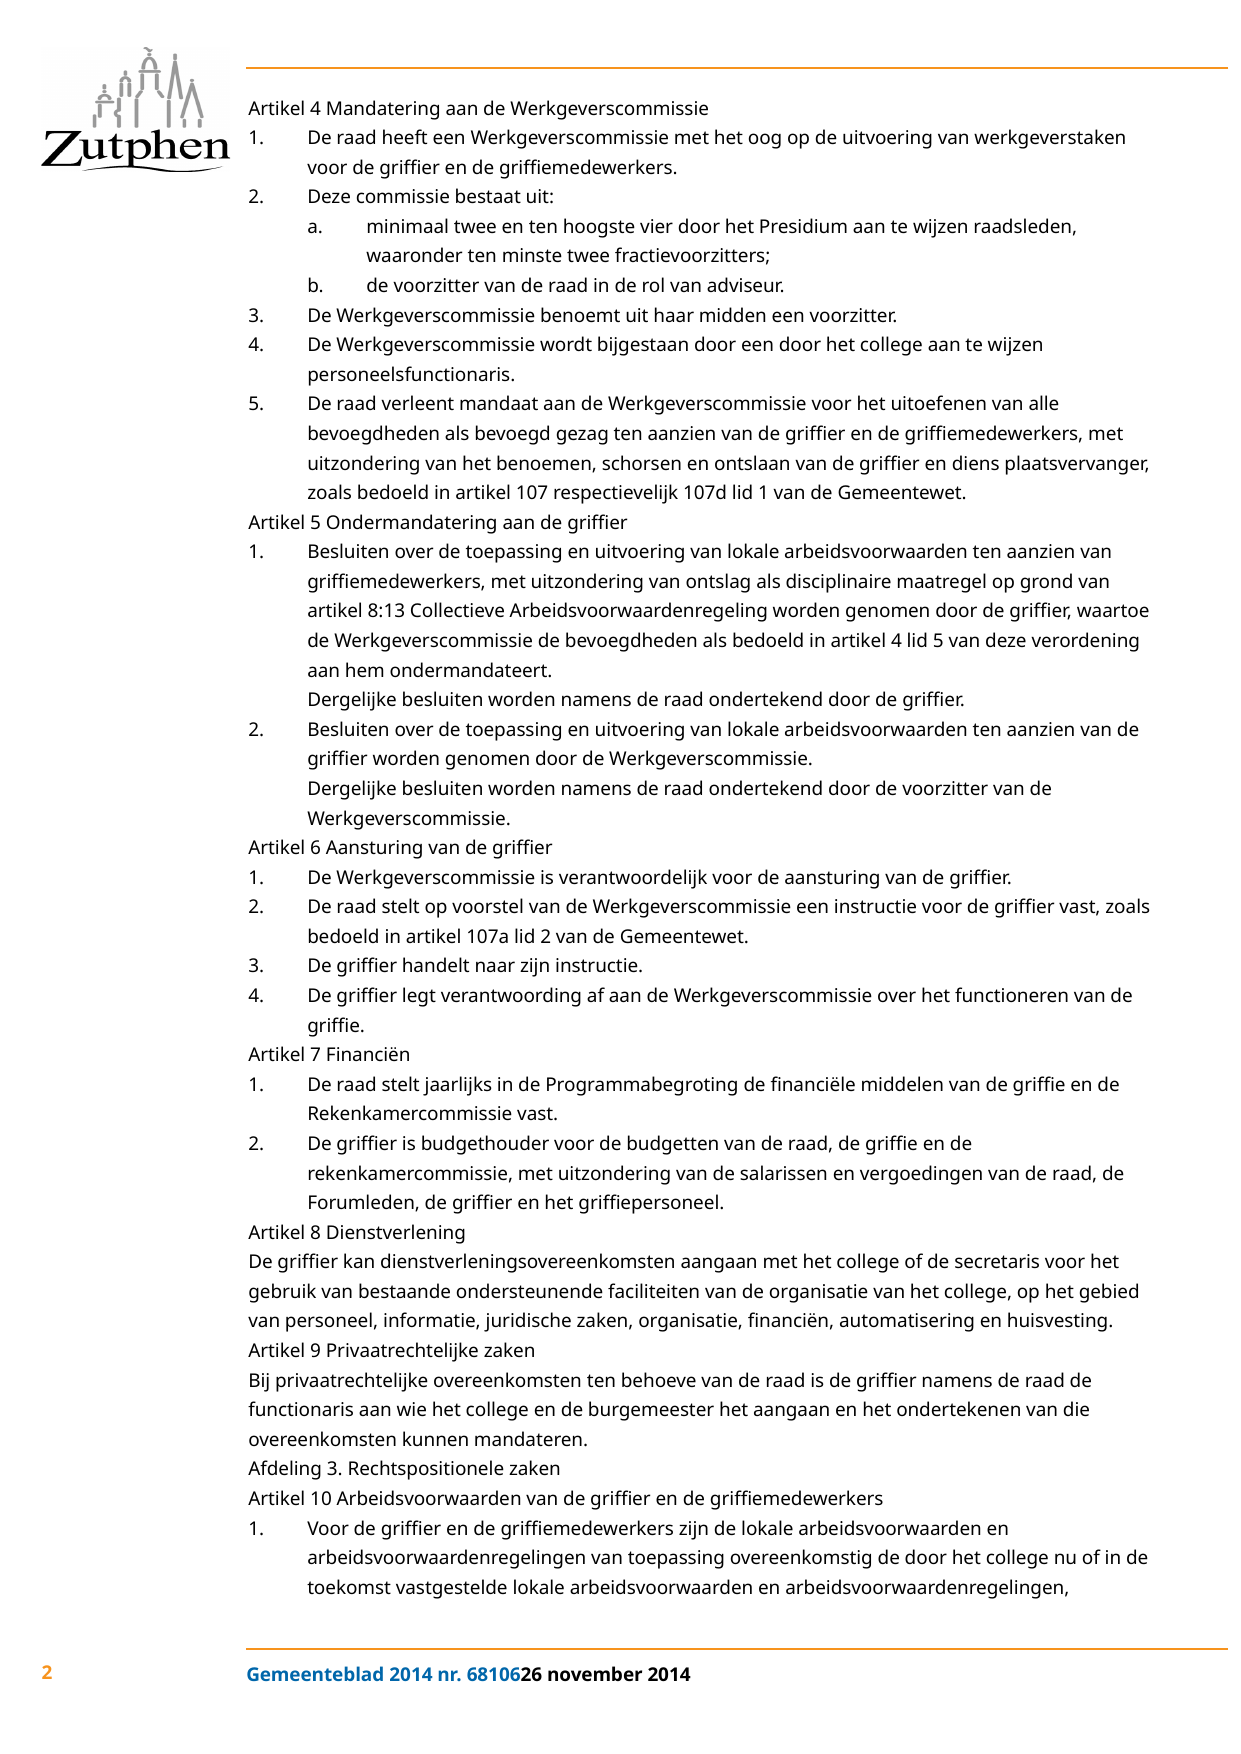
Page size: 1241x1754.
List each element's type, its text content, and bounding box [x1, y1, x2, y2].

list Deze commissie bestaat uit: [248, 183, 1152, 209]
text Artikel 5 Ondermandatering aan de griffier [248, 509, 1152, 535]
text Bij privaatrechtelijke overeenkomsten ten behoeve van de raad is de griffier namens de raad de functionaris aan wie het college en de burgemeester het aangaan en het ondertekenen van die overeenkomsten kunnen mandateren. [248, 1367, 1152, 1452]
text Artikel 8 Dienstverlening [248, 1219, 1152, 1245]
list Dergelijke besluiten worden namens de raad ondertekend door de griffier. [248, 686, 1152, 712]
list De griffier legt verantwoording af aan de Werkgeverscommissie over het functioneren van de griffie. [248, 982, 1152, 1038]
text Artikel 9 Privaatrechtelijke zaken [248, 1337, 1152, 1363]
list de voorzitter van de raad in de rol van adviseur. [307, 272, 1152, 298]
list De Werkgeverscommissie is verantwoordelijk voor de aansturing van de griffier. [248, 864, 1152, 890]
list Besluiten over de toepassing en uitvoering van lokale arbeidsvoorwaarden ten aanzien van de griffier worden genomen door de Werkgeverscommissie. [248, 716, 1152, 771]
list De Werkgeverscommissie wordt bijgestaan door een door het college aan te wijzen personeelsfunctionaris. [248, 331, 1152, 387]
text Artikel 7 Financiën [248, 1041, 1152, 1067]
list De raad stelt op voorstel van de Werkgeverscommissie een instructie voor de griffier vast, zoals bedoeld in artikel 107a lid 2 van de Gemeentewet. [248, 893, 1152, 949]
list Voor de griffier en de griffiemedewerkers zijn de lokale arbeidsvoorwaarden en arbeidsvoorwaardenregelingen van toepassing overeenkomstig de door het college nu of in de toekomst vastgestelde lokale arbeidsvoorwaarden en arbeidsvoorwaardenregelingen, [248, 1515, 1152, 1600]
list Dergelijke besluiten worden namens de raad ondertekend door de voorzitter van de Werkgeverscommissie. [248, 775, 1152, 831]
list Besluiten over de toepassing en uitvoering van lokale arbeidsvoorwaarden ten aanzien van griffiemedewerkers, met uitzondering van ontslag als disciplinaire maatregel op grond van artikel 8:13 Collectieve Arbeidsvoorwaardenregeling worden genomen door de griffier, waartoe de Werkgeverscommissie de bevoegdheden als bedoeld in artikel 4 lid 5 van deze verordening aan hem ondermandateert. [248, 538, 1152, 683]
text Afdeling 3. Rechtspositionele zaken [248, 1456, 1152, 1481]
text Artikel 6 Aansturing van de griffier [248, 834, 1152, 860]
text De griffier kan dienstverleningsovereenkomsten aangaan met het college of de secretaris voor het gebruik van bestaande ondersteunende faciliteiten van de organisatie van het college, op het gebied van personeel, informatie, juridische zaken, organisatie, financiën, automatisering en huisvesting. [248, 1248, 1152, 1333]
list De raad stelt jaarlijks in de Programmabegroting de financiële middelen van de griffie en de Rekenkamercommissie vast. [248, 1071, 1152, 1126]
text Artikel 4 Mandatering aan de Werkgeverscommissie [248, 95, 1152, 121]
list De raad heeft een Werkgeverscommissie met het oog op de uitvoering van werkgeverstaken voor de griffier en de griffiemedewerkers. [248, 124, 1152, 180]
list De raad verleent mandaat aan de Werkgeverscommissie voor het uitoefenen van alle bevoegdheden als bevoegd gezag ten aanzien van de griffier en de griffiemedewerkers, met uitzondering van het benoemen, schorsen en ontslaan van de griffier en diens plaatsvervanger, zoals bedoeld in artikel 107 respectievelijk 107d lid 1 van de Gemeentewet. [248, 391, 1152, 505]
list minimaal twee en ten hoogste vier door het Presidium aan te wijzen raadsleden, waaronder ten minste twee fractievoorzitters; [307, 213, 1152, 268]
text Artikel 10 Arbeidsvoorwaarden van de griffier en de griffiemedewerkers [248, 1485, 1152, 1511]
list De griffier handelt naar zijn instructie. [248, 953, 1152, 978]
picture [41, 47, 231, 172]
list De Werkgeverscommissie benoemt uit haar midden een voorzitter. [248, 302, 1152, 328]
list De griffier is budgethouder voor de budgetten van de raad, de griffie en de rekenkamercommissie, met uitzondering van de salarissen en vergoedingen van de raad, de Forumleden, de griffier en het griffiepersoneel. [248, 1130, 1152, 1215]
